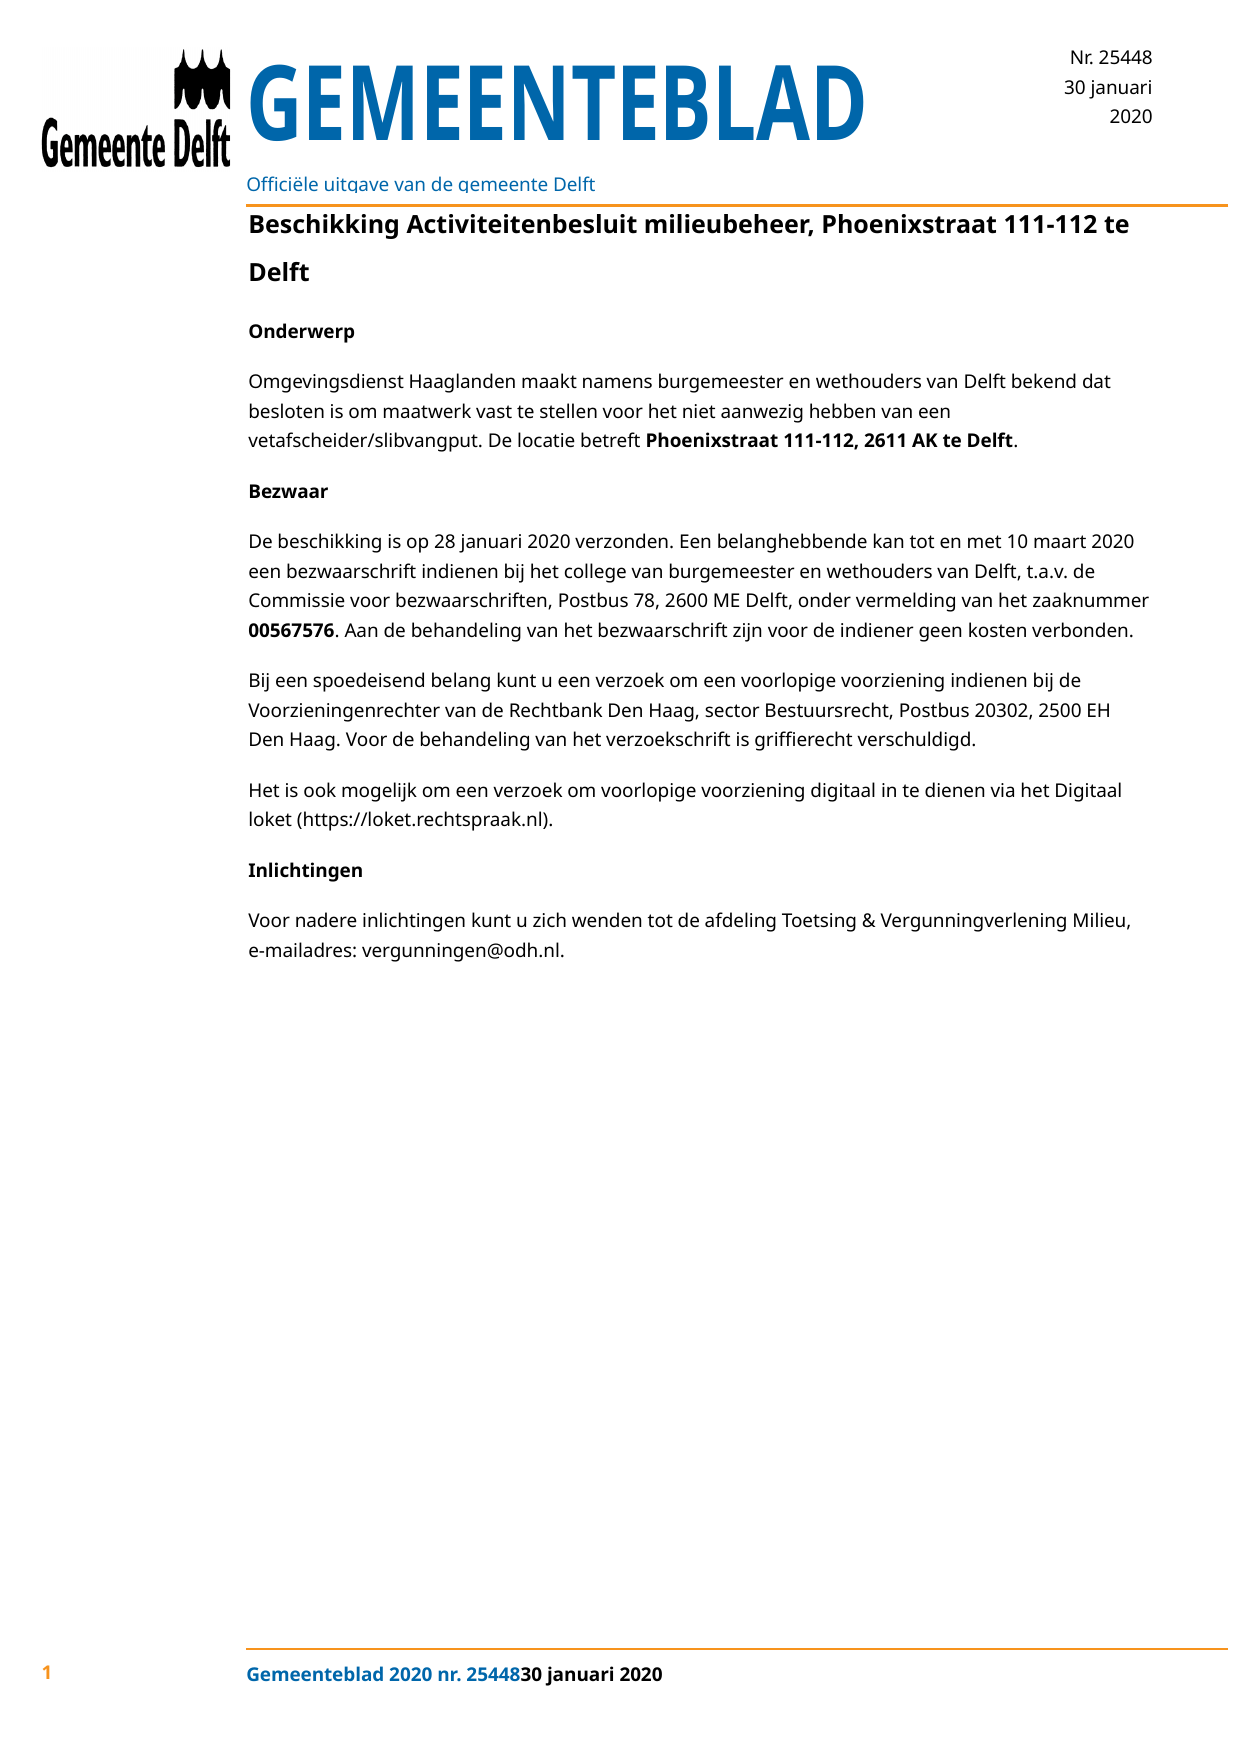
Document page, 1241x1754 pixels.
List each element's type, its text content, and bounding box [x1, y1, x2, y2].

text Bij een spoedeisend belang kunt u een verzoek om een voorlopige voorziening indienen bij de Voorzieningenrechter van de Rechtbank Den Haag, sector Bestuursrecht, Postbus 20302, 2500 EH Den Haag. Voor de behandeling van het verzoekschrift is griffierecht verschuldigd. [248, 667, 1152, 752]
text Beschikking Activiteitenbesluit milieubeheer, Phoenixstraat 111-112 te Delft [248, 207, 1152, 288]
text De beschikking is op 28 januari 2020 verzonden. Een belanghebbende kan tot en met 10 maart 2020 een bezwaarschrift indienen bij het college van burgemeester en wethouders van Delft, t.a.v. de Commissie voor bezwaarschriften, Postbus 78, 2600 ME Delft, onder vermelding van het zaaknummer 00567576. Aan de behandeling van het bezwaarschrift zijn voor de indiener geen kosten verbonden. [248, 528, 1152, 643]
picture [41, 47, 231, 172]
text Bezwaar [248, 478, 1152, 504]
text Omgevingsdienst Haaglanden maakt namens burgemeester en wethouders van Delft bekend dat besloten is om maatwerk vast te stellen voor het niet aanwezig hebben van een vetafscheider/slibvangput. De locatie betreft Phoenixstraat 111-112, 2611 AK te Delft. [248, 368, 1152, 453]
text Onderwerp [248, 318, 1152, 344]
text Het is ook mogelijk om een verzoek om voorlopige voorziening digitaal in te dienen via het Digitaal loket (https://loket.rechtspraak.nl). [248, 777, 1152, 832]
text Inlichtingen [248, 857, 1152, 883]
text Voor nadere inlichtingen kunt u zich wenden tot de afdeling Toetsing & Vergunningverlening Milieu, e-mailadres: vergunningen@odh.nl. [248, 907, 1152, 963]
